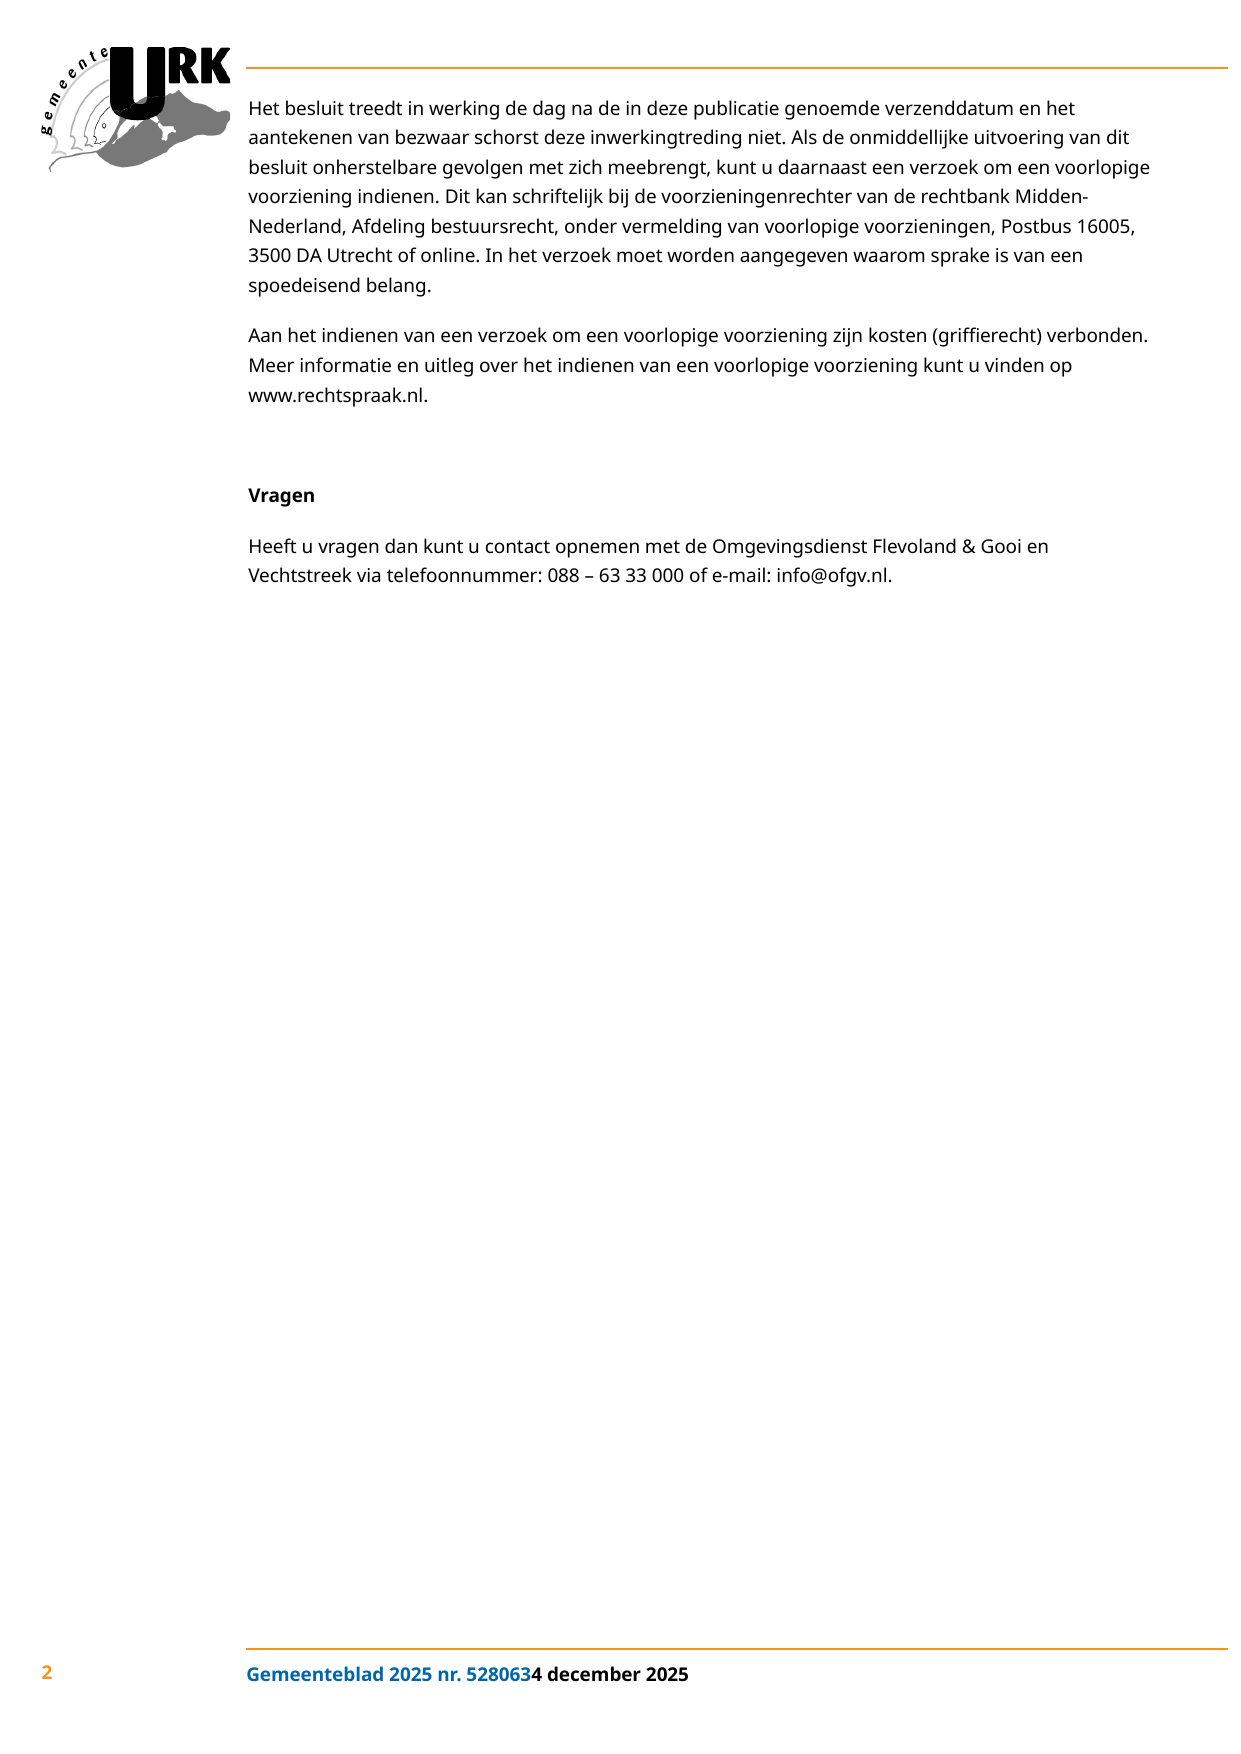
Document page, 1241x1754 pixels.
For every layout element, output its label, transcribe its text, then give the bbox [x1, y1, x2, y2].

picture [41, 47, 231, 172]
text Vragen [248, 483, 1152, 508]
text Heeft u vragen dan kunt u contact opnemen met de Omgevingsdienst Flevoland & Gooi en Vechtstreek via telefoonnummer: 088 – 63 33 000 of e-mail: info@ofgv.nl. [248, 533, 1152, 588]
text Het besluit treedt in werking de dag na de in deze publicatie genoemde verzenddatum en het aantekenen van bezwaar schorst deze inwerkingtreding niet. Als de onmiddellijke uitvoering van dit besluit onherstelbare gevolgen met zich meebrengt, kunt u daarnaast een verzoek om een voorlopige voorziening indienen. Dit kan schriftelijk bij de voorzieningenrechter van de rechtbank Midden-Nederland, Afdeling bestuursrecht, onder vermelding van voorlopige voorzieningen, Postbus 16005, 3500 DA Utrecht of online. In het verzoek moet worden aangegeven waarom sprake is van een spoedeisend belang. [248, 95, 1152, 298]
text Aan het indienen van een verzoek om een voorlopige voorziening zijn kosten (griffierecht) verbonden. Meer informatie en uitleg over het indienen van een voorlopige voorziening kunt u vinden op www.rechtspraak.nl. [248, 323, 1152, 408]
